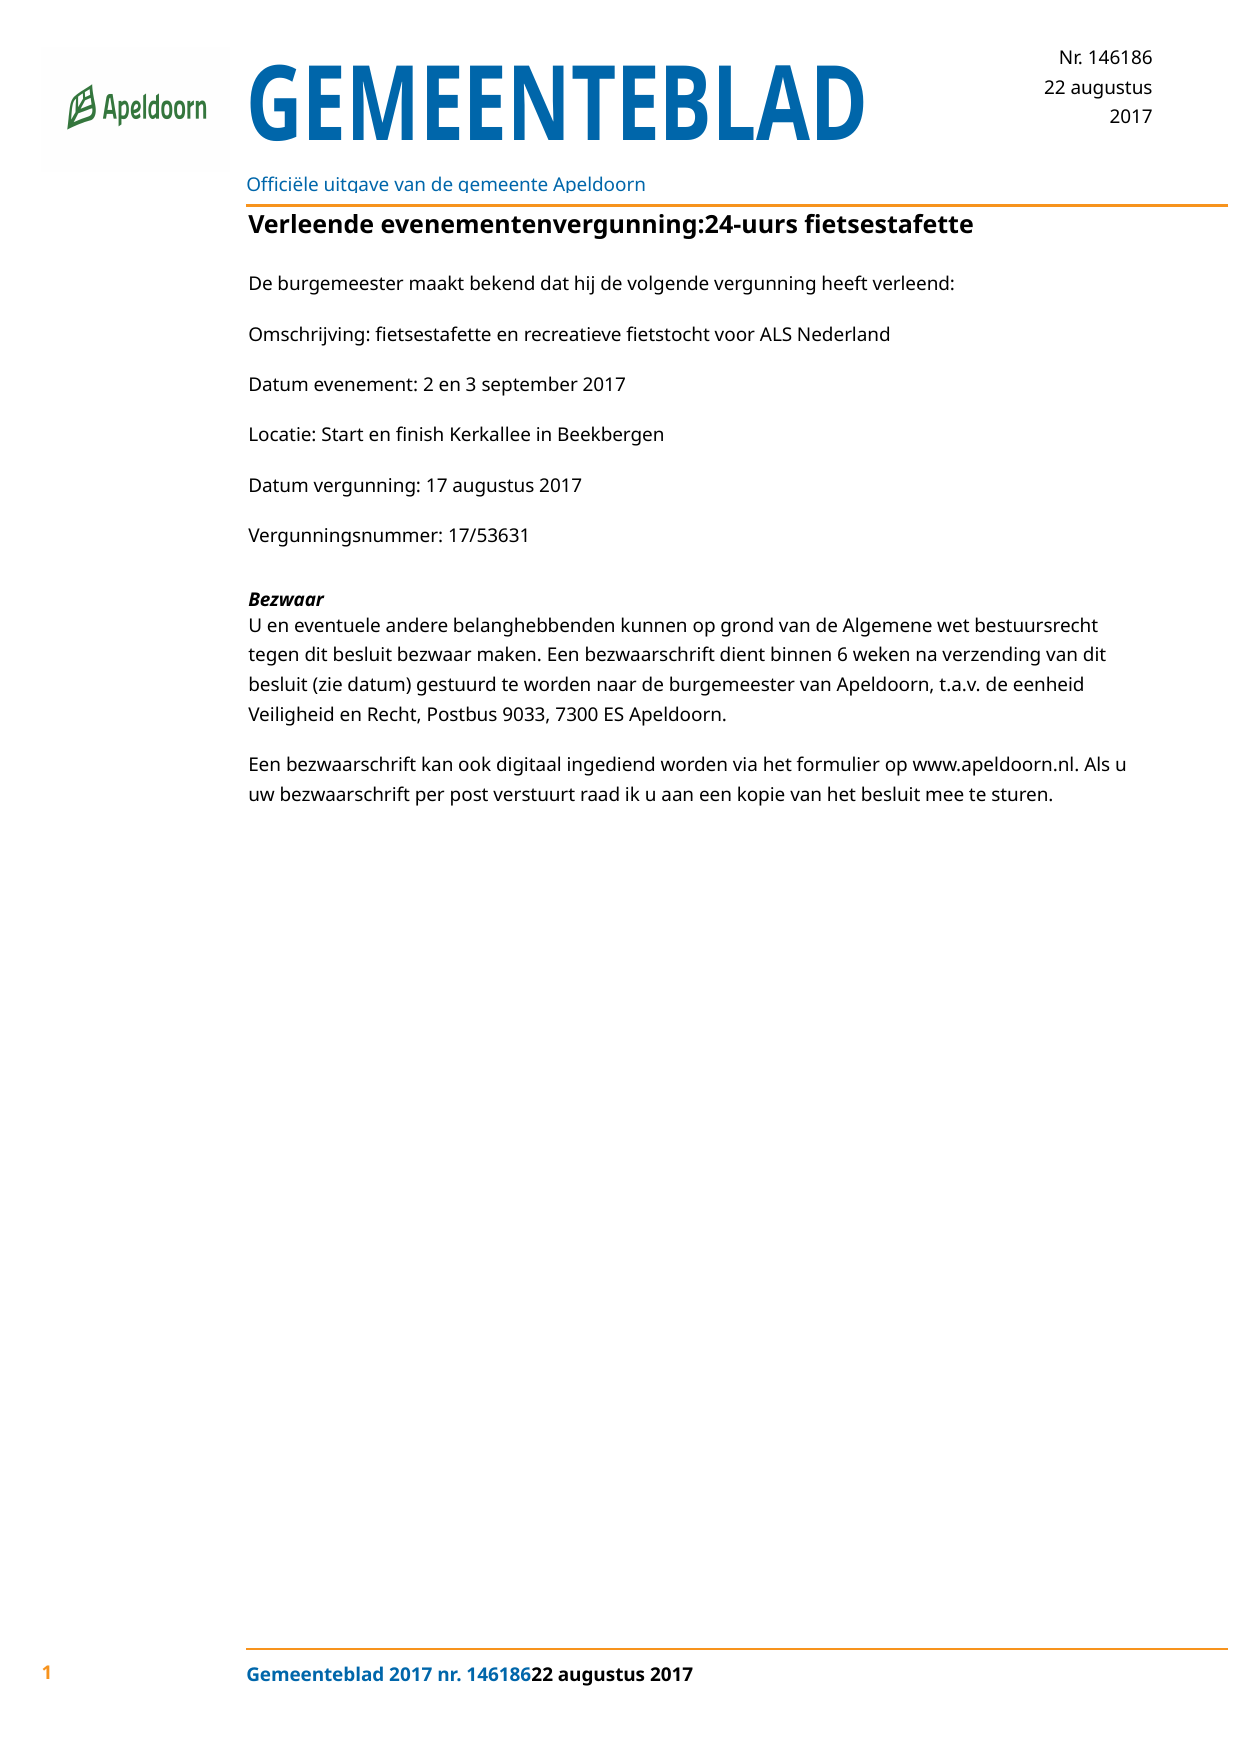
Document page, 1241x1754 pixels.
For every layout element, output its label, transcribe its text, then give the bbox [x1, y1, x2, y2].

text Datum evenement: 2 en 3 september 2017 [248, 371, 1152, 397]
text Datum vergunning: 17 augustus 2017 [248, 472, 1152, 498]
text De burgemeester maakt bekend dat hij de volgende vergunning heeft verleend: [248, 270, 1152, 296]
picture [41, 47, 231, 172]
text Bezwaar [248, 586, 1152, 612]
text Een bezwaarschrift kan ook digitaal ingediend worden via het formulier op www.apeldoorn.nl. Als u uw bezwaarschrift per post verstuurt raad ik u aan een kopie van het besluit mee te sturen. [248, 751, 1152, 807]
text Locatie: Start en finish Kerkallee in Beekbergen [248, 422, 1152, 447]
text U en eventuele andere belanghebbenden kunnen op grond van de Algemene wet bestuursrecht tegen dit besluit bezwaar maken. Een bezwaarschrift dient binnen 6 weken na verzending van dit besluit (zie datum) gestuurd te worden naar de burgemeester van Apeldoorn, t.a.v. de eenheid Veiligheid en Recht, Postbus 9033, 7300 ES Apeldoorn. [248, 612, 1152, 727]
text Verleende evenementenvergunning:24-uurs fietsestafette [248, 207, 1152, 241]
text Vergunningsnummer: 17/53631 [248, 522, 1152, 548]
text Omschrijving: fietsestafette en recreatieve fietstocht voor ALS Nederland [248, 321, 1152, 346]
